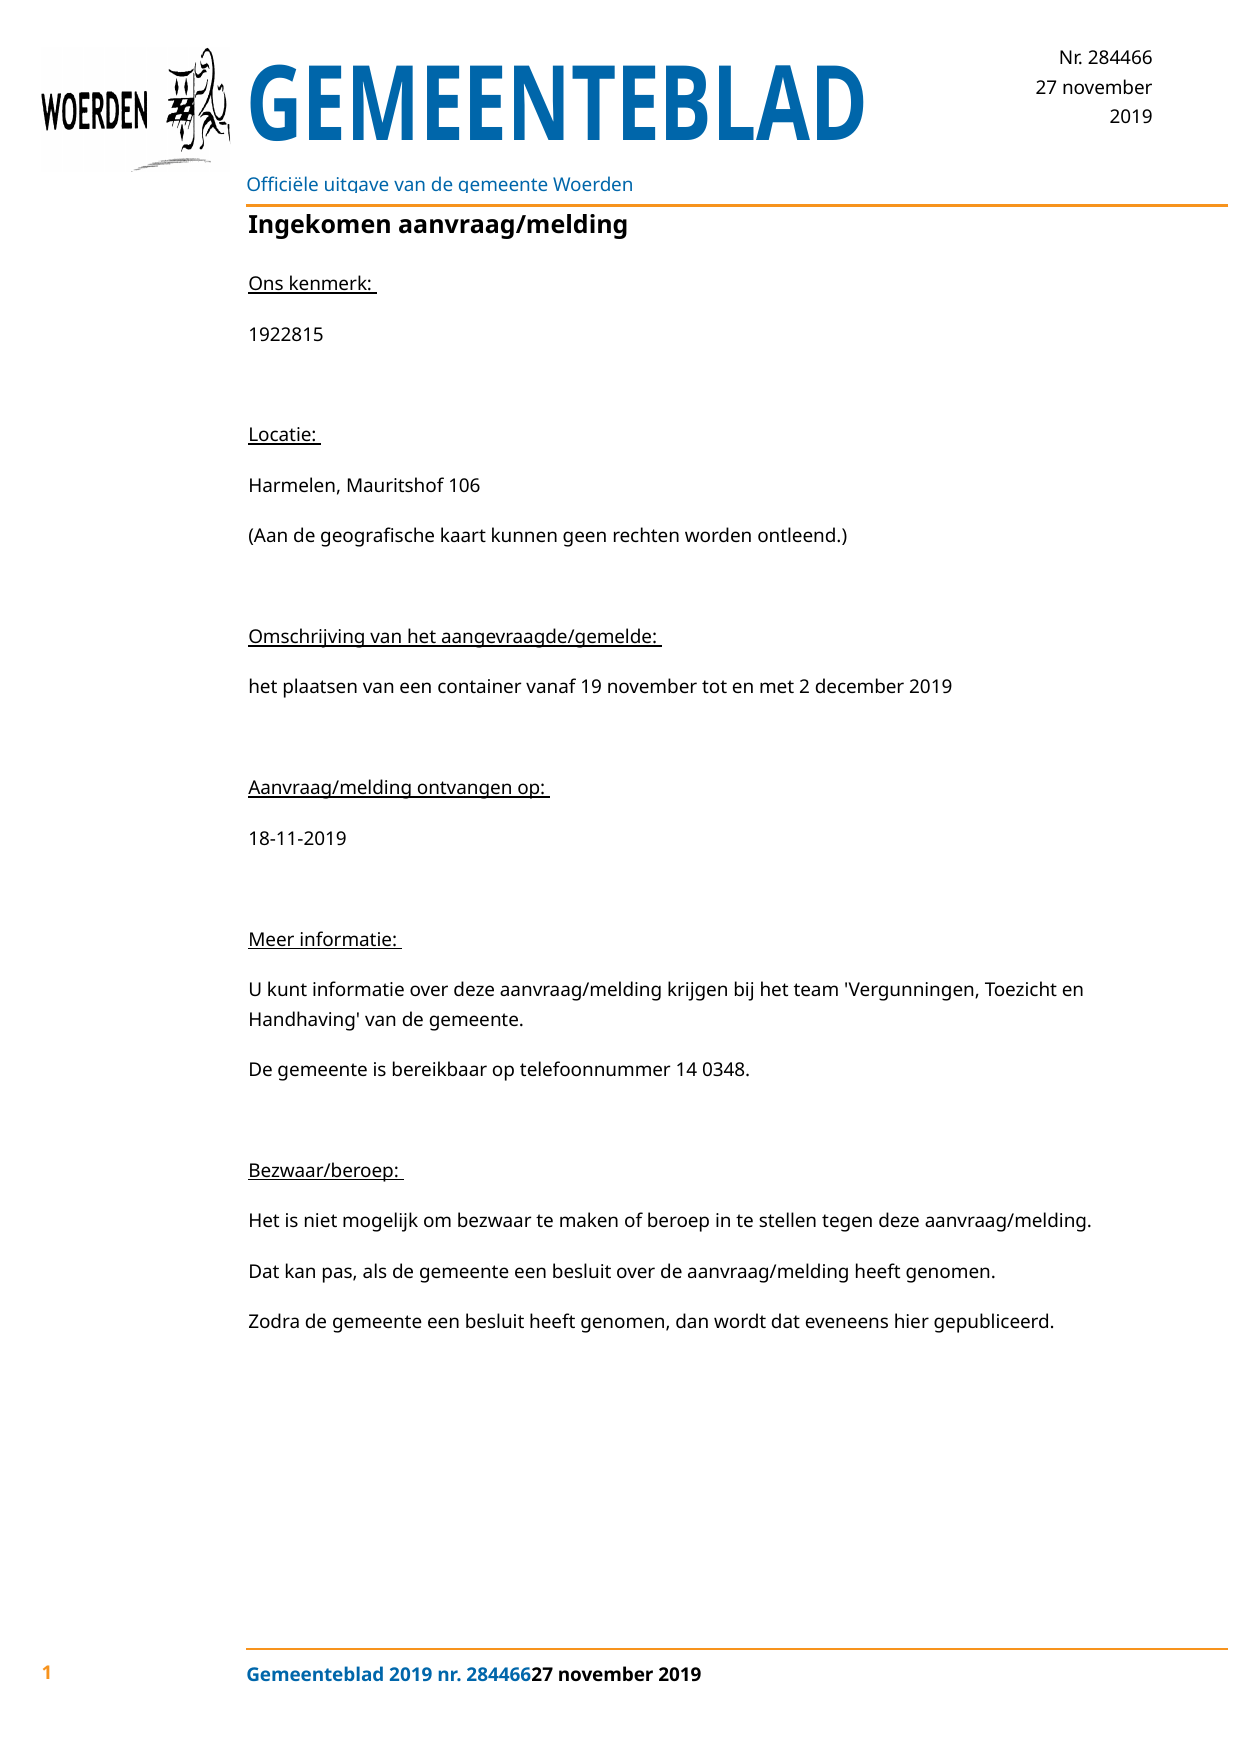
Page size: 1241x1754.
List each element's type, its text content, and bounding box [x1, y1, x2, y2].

text Harmelen, Mauritshof 106 [248, 472, 1152, 498]
text U kunt informatie over deze aanvraag/melding krijgen bij het team 'Vergunningen, Toezicht en Handhaving' van de gemeente. [248, 976, 1152, 1031]
text Bezwaar/beroep: [248, 1157, 1152, 1183]
text het plaatsen van een container vanaf 19 november tot en met 2 december 2019 [248, 674, 1152, 699]
text 18-11-2019 [248, 825, 1152, 851]
text Ons kenmerk: [248, 270, 1152, 296]
text Locatie: [248, 422, 1152, 447]
text Dat kan pas, als de gemeente een besluit over de aanvraag/melding heeft genomen. [248, 1258, 1152, 1283]
text Ingekomen aanvraag/melding [248, 207, 1152, 241]
text Zodra de gemeente een besluit heeft genomen, dan wordt dat eveneens hier gepubliceerd. [248, 1308, 1152, 1334]
text 1922815 [248, 321, 1152, 346]
text Omschrijving van het aangevraagde/gemelde: [248, 623, 1152, 649]
text (Aan de geografische kaart kunnen geen rechten worden ontleend.) [248, 522, 1152, 548]
text Aanvraag/melding ontvangen op: [248, 774, 1152, 800]
picture [41, 47, 231, 172]
text De gemeente is bereikbaar op telefoonnummer 14 0348. [248, 1056, 1152, 1082]
text Meer informatie: [248, 926, 1152, 951]
text Het is niet mogelijk om bezwaar te maken of beroep in te stellen tegen deze aanvraag/melding. [248, 1207, 1152, 1233]
